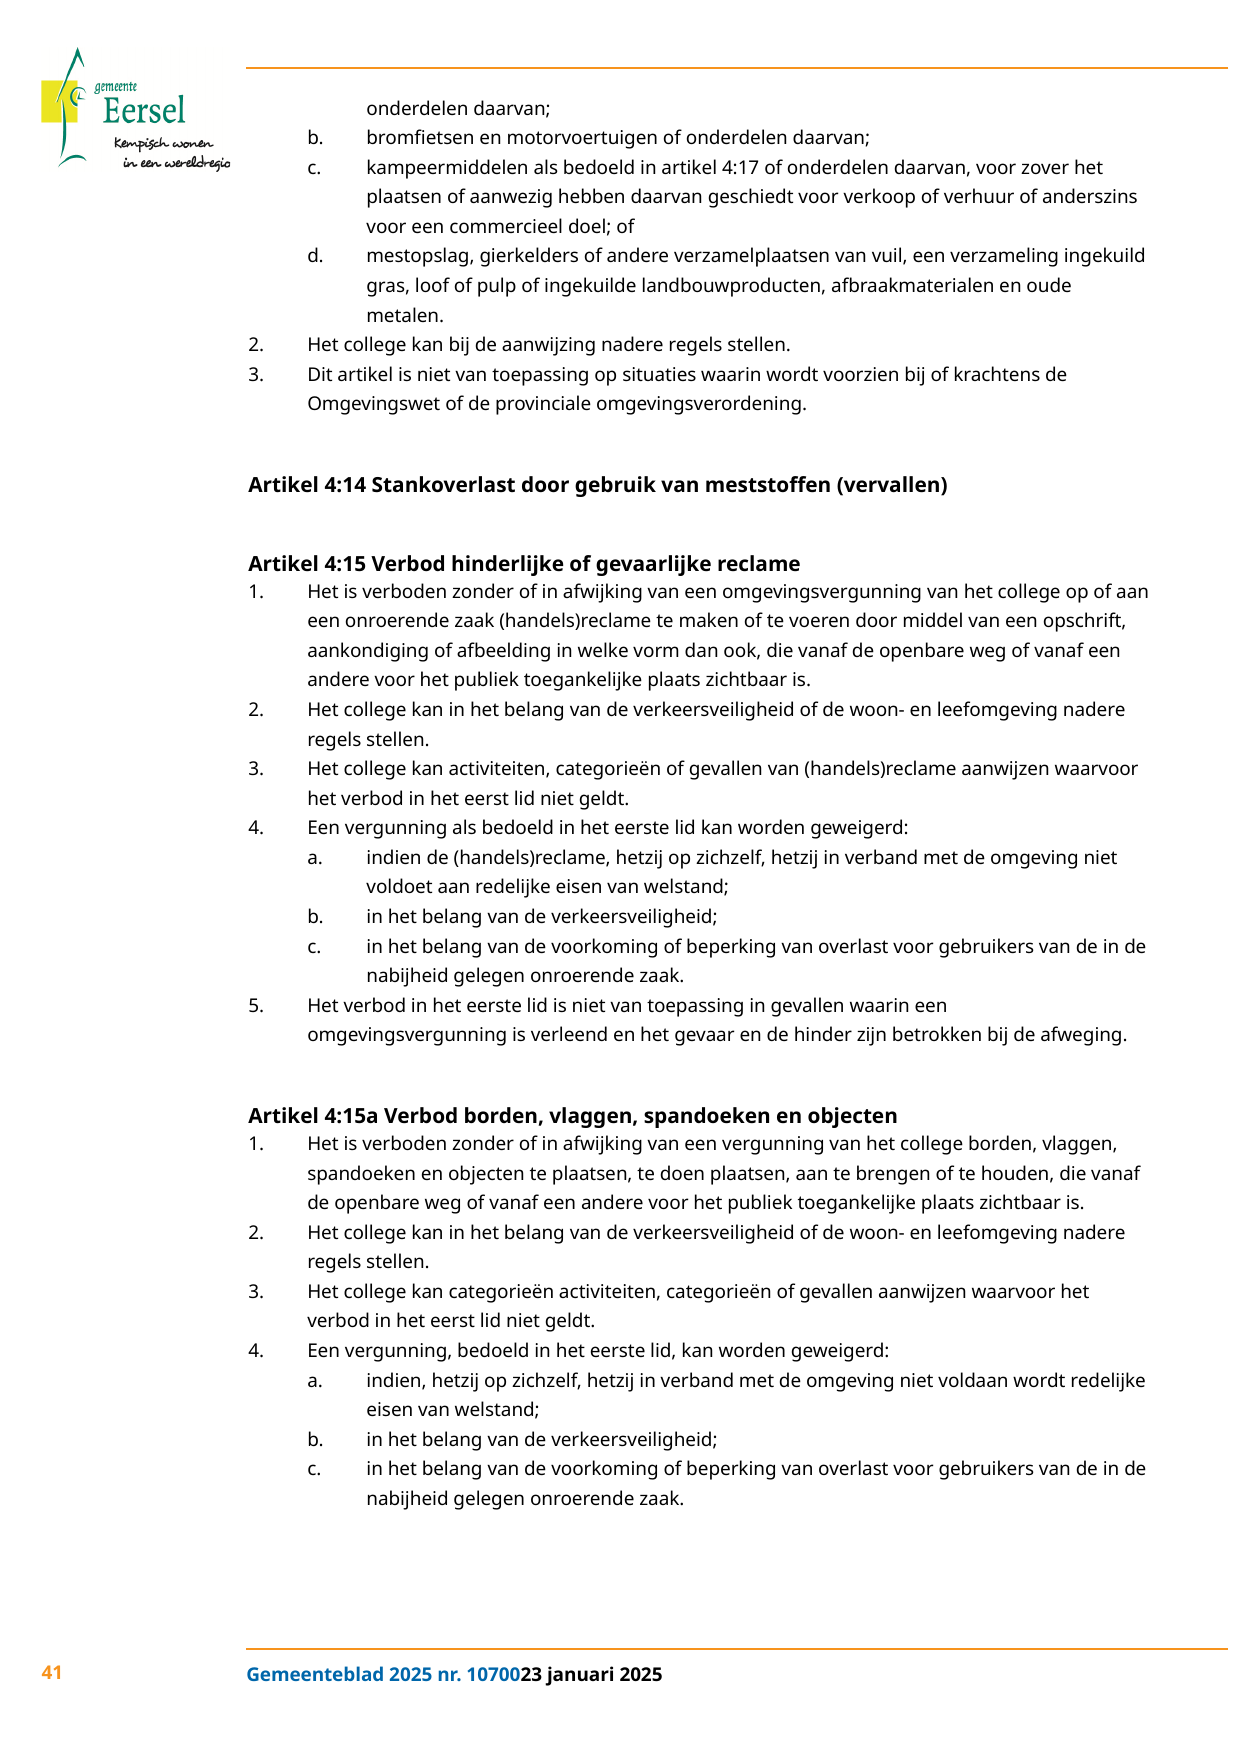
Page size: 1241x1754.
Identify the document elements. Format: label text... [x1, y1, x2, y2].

text Artikel 4:14 Stankoverlast door gebruik van meststoffen (vervallen) [248, 471, 1152, 499]
list in het belang van de voorkoming of beperking van overlast voor gebruikers van de in de nabijheid gelegen onroerende zaak. [307, 1456, 1152, 1511]
list Het is verboden zonder of in afwijking van een omgevingsvergunning van het college op of aan een onroerende zaak (handels)reclame te maken of te voeren door middel van een opschrift, aankondiging of afbeelding in welke vorm dan ook, die vanaf de openbare weg of vanaf een andere voor het publiek toegankelijke plaats zichtbaar is. [248, 578, 1152, 692]
list Het college kan in het belang van de verkeersveiligheid of de woon- en leefomgeving nadere regels stellen. [248, 696, 1152, 752]
list kampeermiddelen als bedoeld in artikel 4:17 of onderdelen daarvan, voor zover het plaatsen of aanwezig hebben daarvan geschiedt voor verkoop of verhuur of anderszins voor een commercieel doel; of [307, 154, 1152, 239]
list Een vergunning als bedoeld in het eerste lid kan worden geweigerd: [248, 814, 1152, 840]
list Het verbod in het eerste lid is niet van toepassing in gevallen waarin een omgevingsvergunning is verleend en het gevaar en de hinder zijn betrokken bij de afweging. [248, 992, 1152, 1047]
text Artikel 4:15 Verbod hinderlijke of gevaarlijke reclame [248, 549, 1152, 578]
list in het belang van de verkeersveiligheid; [307, 1426, 1152, 1452]
list Het college kan in het belang van de verkeersveiligheid of de woon- en leefomgeving nadere regels stellen. [248, 1219, 1152, 1274]
text Artikel 4:15a Verbod borden, vlaggen, spandoeken en objecten [248, 1102, 1152, 1130]
list Dit artikel is niet van toepassing op situaties waarin wordt voorzien bij of krachtens de Omgevingswet of de provinciale omgevingsverordening. [248, 361, 1152, 416]
list Het college kan activiteiten, categorieën of gevallen van (handels)reclame aanwijzen waarvoor het verbod in het eerst lid niet geldt. [248, 755, 1152, 811]
list indien, hetzij op zichzelf, hetzij in verband met de omgeving niet voldaan wordt redelijke eisen van welstand; [307, 1367, 1152, 1422]
list Het is verboden zonder of in afwijking van een vergunning van het college borden, vlaggen, spandoeken en objecten te plaatsen, te doen plaatsen, aan te brengen of te houden, die vanaf de openbare weg of vanaf een andere voor het publiek toegankelijke plaats zichtbaar is. [248, 1130, 1152, 1215]
list Het college kan bij de aanwijzing nadere regels stellen. [248, 331, 1152, 357]
list bromfietsen en motorvoertuigen of onderdelen daarvan; [307, 124, 1152, 150]
list in het belang van de voorkoming of beperking van overlast voor gebruikers van de in de nabijheid gelegen onroerende zaak. [307, 933, 1152, 988]
list Een vergunning, bedoeld in het eerste lid, kan worden geweigerd: [248, 1337, 1152, 1363]
list indien de (handels)reclame, hetzij op zichzelf, hetzij in verband met de omgeving niet voldoet aan redelijke eisen van welstand; [307, 844, 1152, 899]
list in het belang van de verkeersveiligheid; [307, 903, 1152, 929]
list onderdelen daarvan; [307, 95, 1152, 121]
list Het college kan categorieën activiteiten, categorieën of gevallen aanwijzen waarvoor het verbod in het eerst lid niet geldt. [248, 1278, 1152, 1333]
list mestopslag, gierkelders of andere verzamelplaatsen van vuil, een verzameling ingekuild gras, loof of pulp of ingekuilde landbouwproducten, afbraakmaterialen en oude metalen. [307, 243, 1152, 328]
picture [41, 47, 231, 172]
